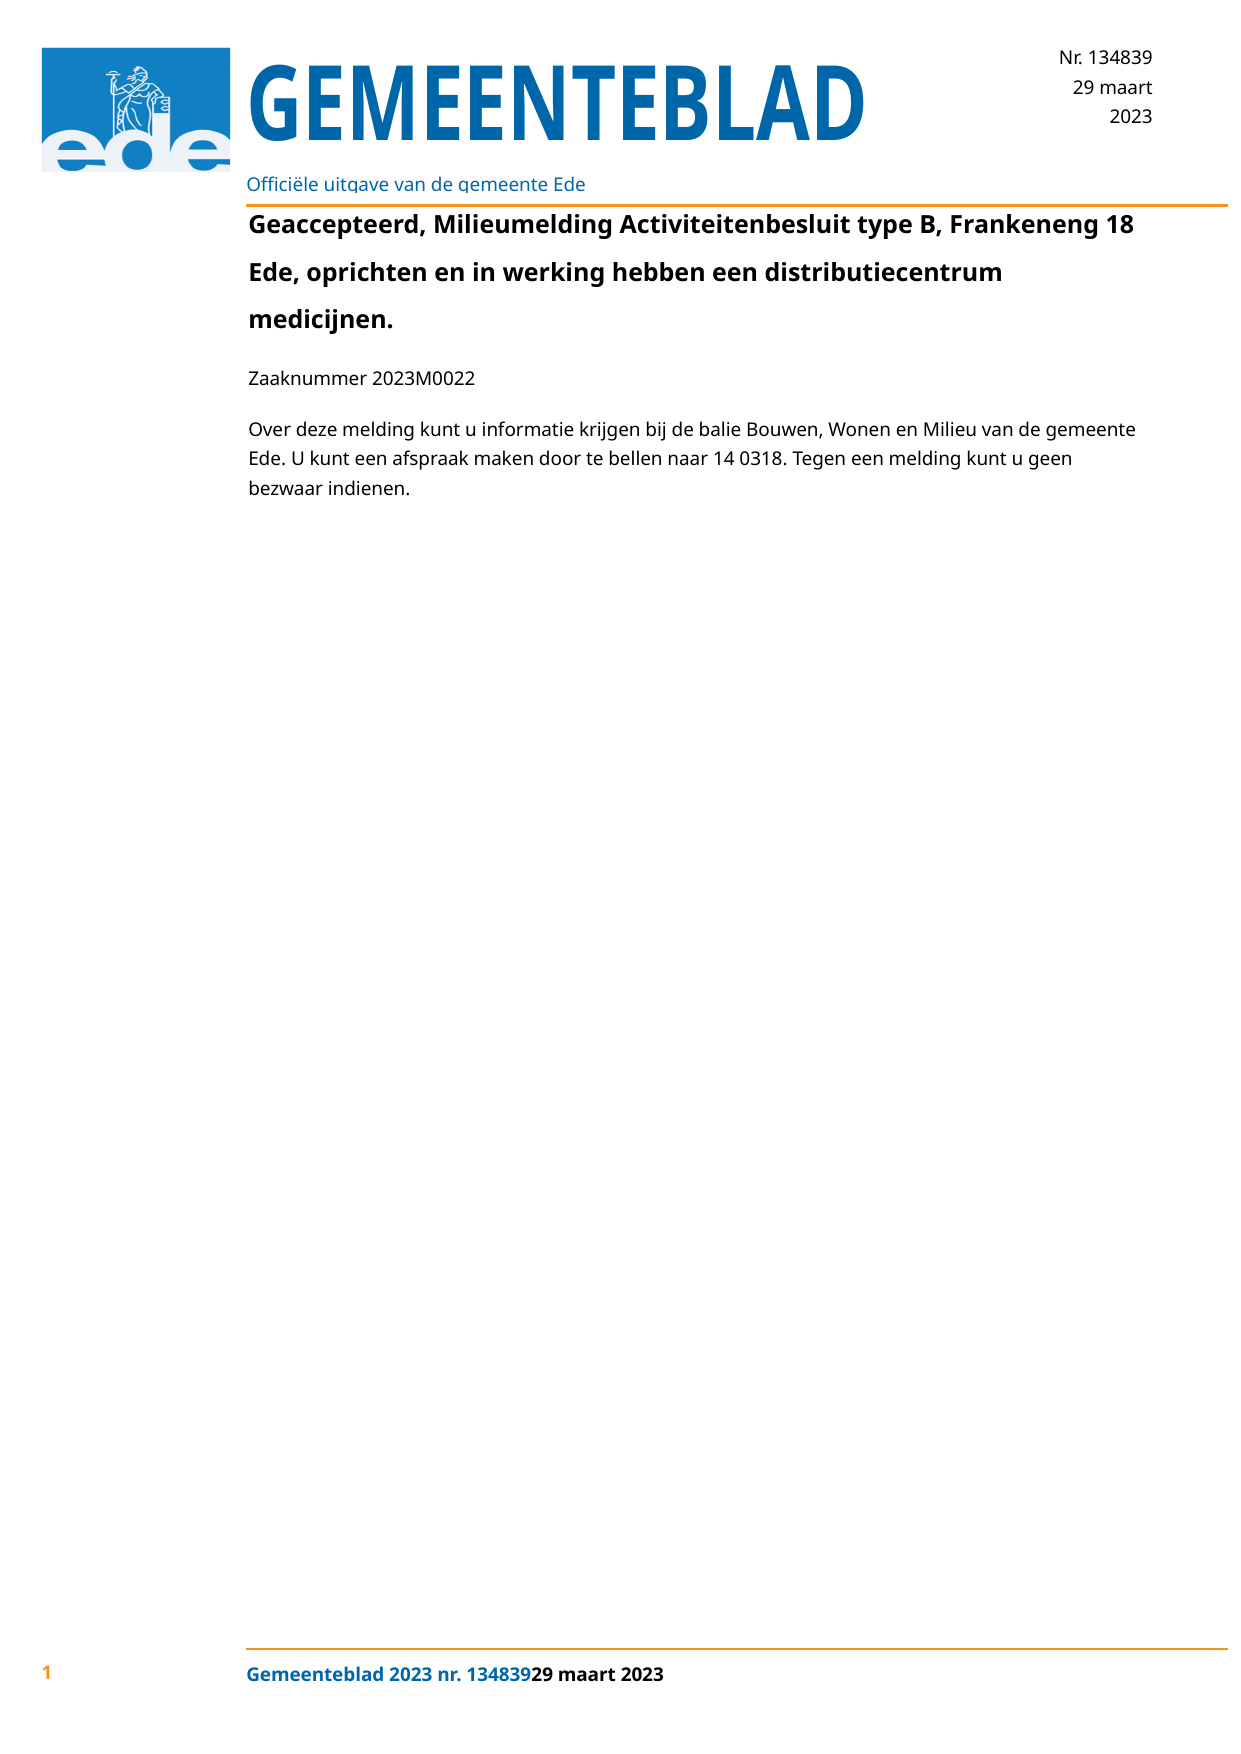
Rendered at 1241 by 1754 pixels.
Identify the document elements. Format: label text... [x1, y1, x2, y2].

picture [41, 47, 231, 172]
text Over deze melding kunt u informatie krijgen bij de balie Bouwen, Wonen en Milieu van de gemeente Ede. U kunt een afspraak maken door te bellen naar 14 0318. Tegen een melding kunt u geen bezwaar indienen. [248, 416, 1152, 501]
text Geaccepteerd, Milieumelding Activiteitenbesluit type B, Frankeneng 18 Ede, oprichten en in werking hebben een distributiecentrum medicijnen. [248, 207, 1152, 336]
text Zaaknummer 2023M0022 [248, 366, 1152, 391]
